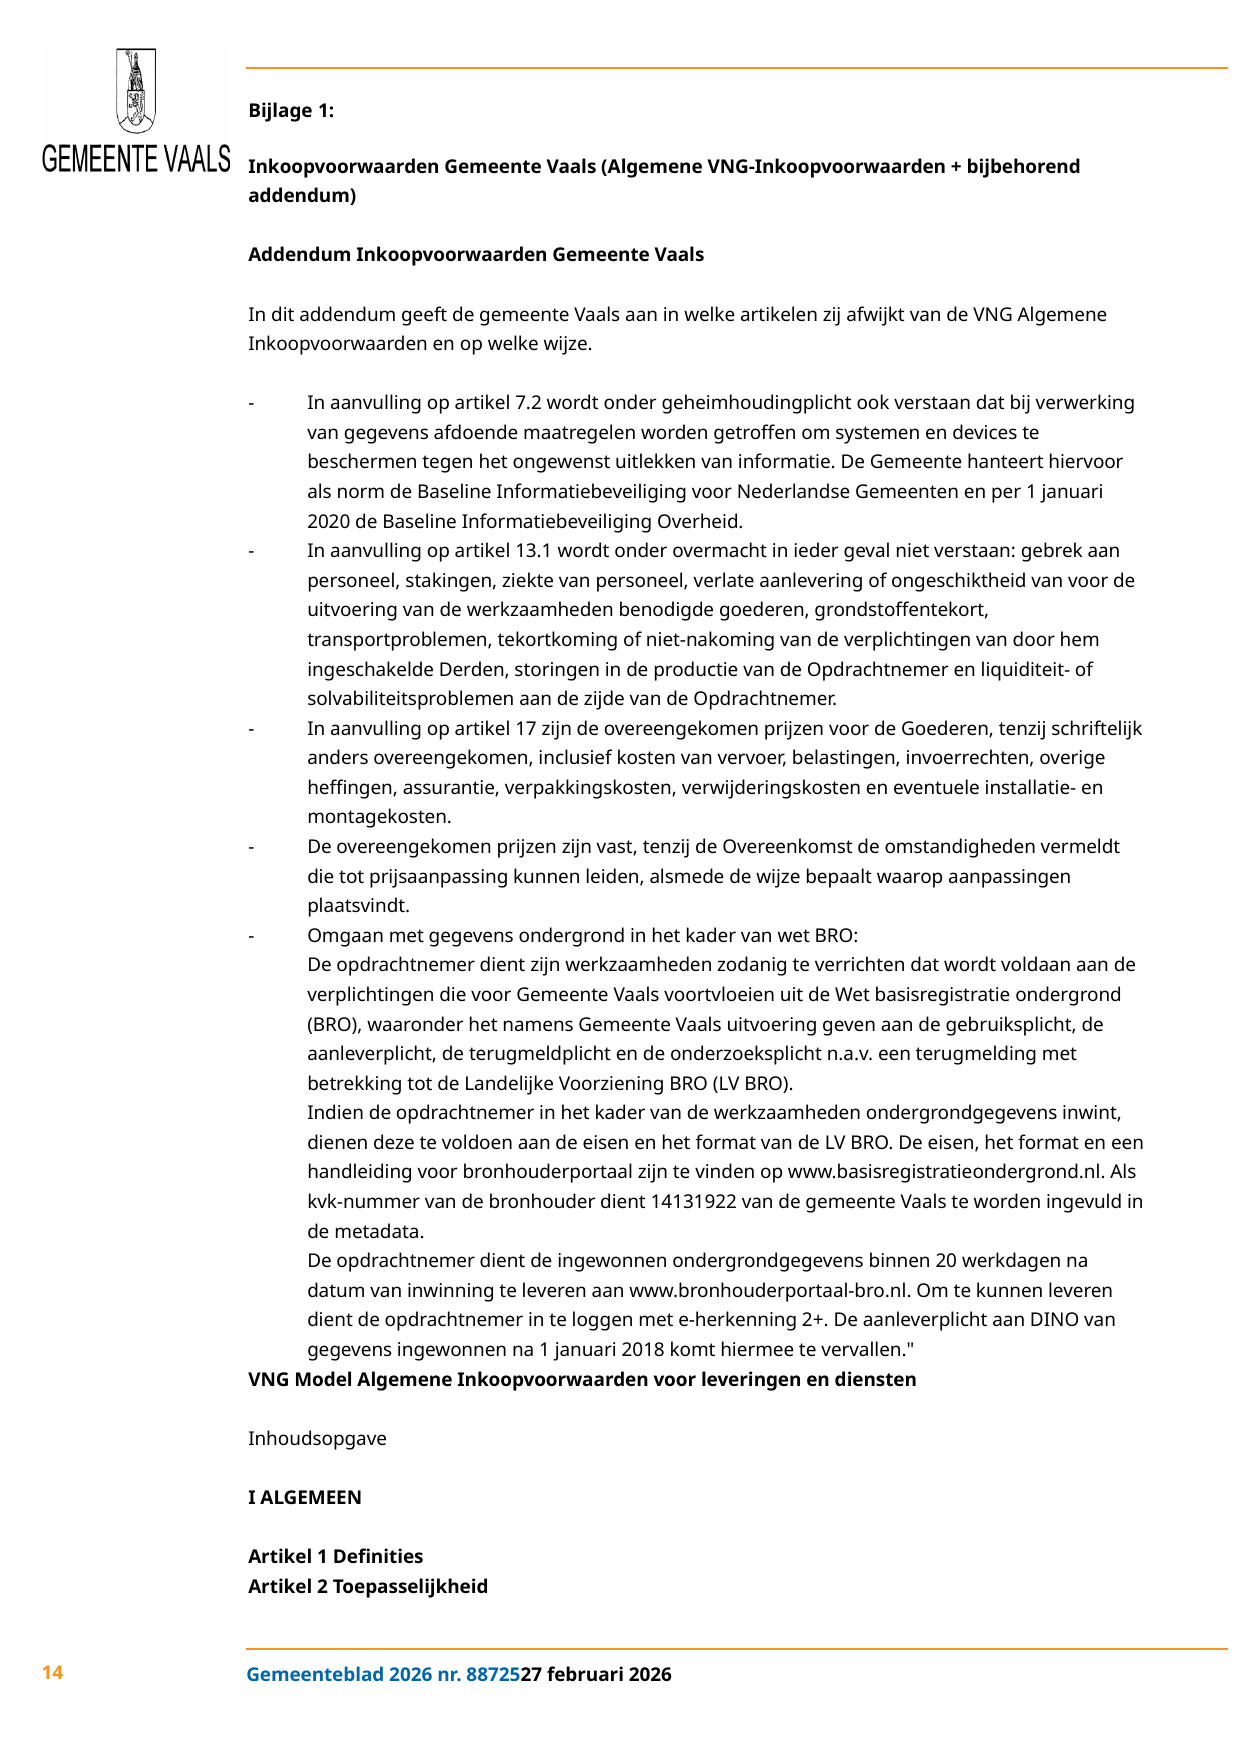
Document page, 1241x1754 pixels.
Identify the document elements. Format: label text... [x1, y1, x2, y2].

text Addendum Inkoopvoorwaarden Gemeente Vaals [248, 242, 1152, 267]
text Bijlage 1: [248, 95, 1152, 123]
list De opdrachtnemer dient zijn werkzaamheden zodanig te verrichten dat wordt voldaan aan de verplichtingen die voor Gemeente Vaals voortvloeien uit de Wet basisregistratie ondergrond (BRO), waaronder het namens Gemeente Vaals uitvoering geven aan de gebruiksplicht, de aanleverplicht, de terugmeldplicht en de onderzoeksplicht n.a.v. een terugmelding met betrekking tot de Landelijke Voorziening BRO (LV BRO). [248, 952, 1152, 1096]
text Inhoudsopgave [248, 1425, 1152, 1451]
text In dit addendum geeft de gemeente Vaals aan in welke artikelen zij afwijkt van de VNG Algemene Inkoopvoorwaarden en op welke wijze. [248, 301, 1152, 356]
list In aanvulling op artikel 7.2 wordt onder geheimhoudingplicht ook verstaan dat bij verwerking van gegevens afdoende maatregelen worden getroffen om systemen en devices te beschermen tegen het ongewenst uitlekken van informatie. De Gemeente hanteert hiervoor als norm de Baseline Informatiebeveiliging voor Nederlandse Gemeenten en per 1 januari 2020 de Baseline Informatiebeveiliging Overheid. [248, 389, 1152, 534]
list Omgaan met gegevens ondergrond in het kader van wet BRO: [248, 922, 1152, 948]
list De overeengekomen prijzen zijn vast, tenzij de Overeenkomst de omstandigheden vermeldt die tot prijsaanpassing kunnen leiden, alsmede de wijze bepaalt waarop aanpassingen plaatsvindt. [248, 833, 1152, 918]
text I ALGEMEEN [248, 1484, 1152, 1510]
list De opdrachtnemer dient de ingewonnen ondergrondgegevens binnen 20 werkdagen na datum van inwinning te leveren aan www.bronhouderportaal-bro.nl. Om te kunnen leveren dient de opdrachtnemer in te loggen met e-herkenning 2+. De aanleverplicht aan DINO van gegevens ingewonnen na 1 januari 2018 komt hiermee te vervallen." [248, 1247, 1152, 1362]
text VNG Model Algemene Inkoopvoorwaarden voor leveringen en diensten [248, 1366, 1152, 1392]
list In aanvulling op artikel 17 zijn de overeengekomen prijzen voor de Goederen, tenzij schriftelijk anders overeengekomen, inclusief kosten van vervoer, belastingen, invoerrechten, overige heffingen, assurantie, verpakkingskosten, verwijderingskosten en eventuele installatie- en montagekosten. [248, 715, 1152, 829]
text Artikel 2 Toepasselijkheid [248, 1573, 1152, 1599]
picture [41, 47, 231, 172]
list In aanvulling op artikel 13.1 wordt onder overmacht in ieder geval niet verstaan: gebrek aan personeel, stakingen, ziekte van personeel, verlate aanlevering of ongeschiktheid van voor de uitvoering van de werkzaamheden benodigde goederen, grondstoffentekort, transportproblemen, tekortkoming of niet-nakoming van de verplichtingen van door hem ingeschakelde Derden, storingen in de productie van de Opdrachtnemer en liquiditeit- of solvabiliteitsproblemen aan de zijde van de Opdrachtnemer. [248, 537, 1152, 711]
list Indien de opdrachtnemer in het kader van de werkzaamheden ondergrondgegevens inwint, dienen deze te voldoen aan de eisen en het format van de LV BRO. De eisen, het format en een handleiding voor bronhouderportaal zijn te vinden op www.basisregistratieondergrond.nl. Als kvk-nummer van de bronhouder dient 14131922 van de gemeente Vaals te worden ingevuld in de metadata. [248, 1099, 1152, 1244]
text Artikel 1 Definities [248, 1543, 1152, 1569]
text Inkoopvoorwaarden Gemeente Vaals (Algemene VNG-Inkoopvoorwaarden + bijbehorend addendum) [248, 153, 1152, 208]
